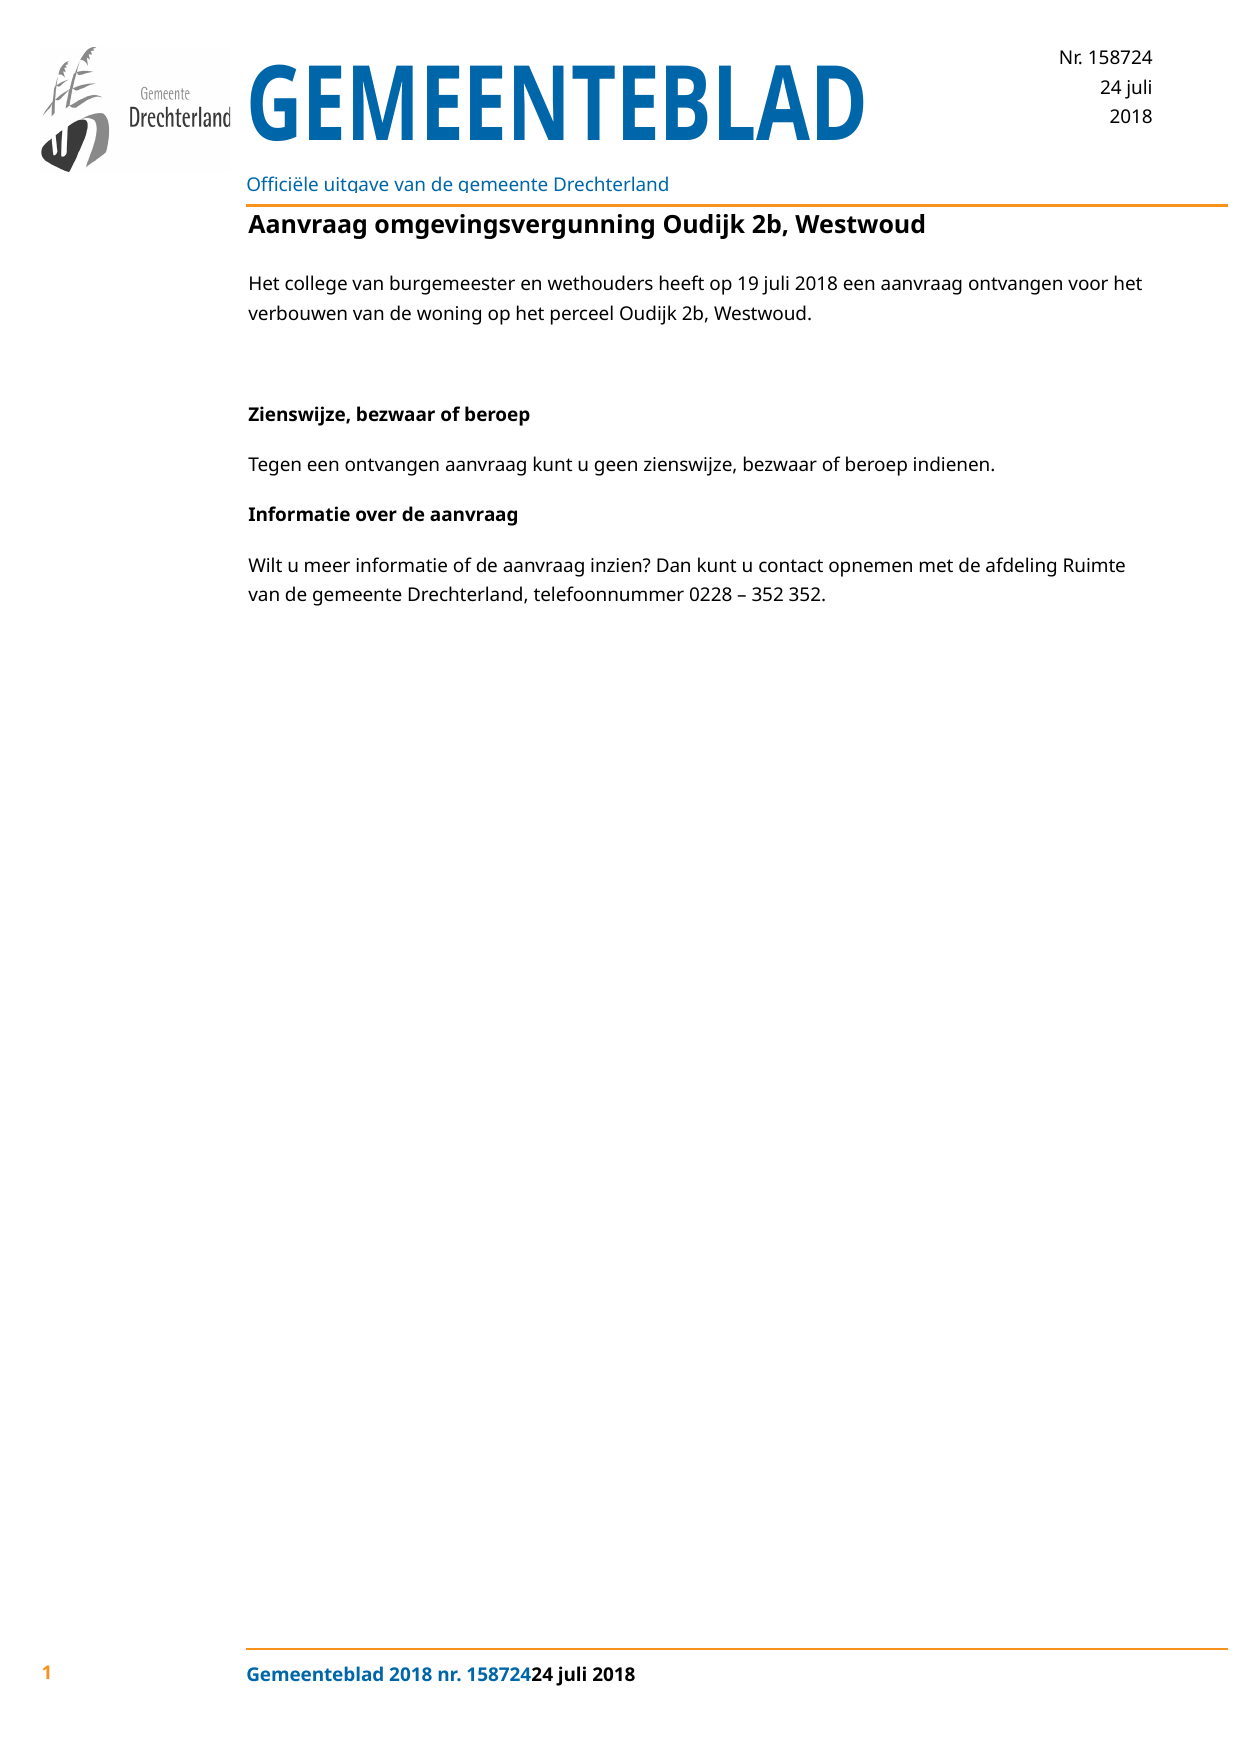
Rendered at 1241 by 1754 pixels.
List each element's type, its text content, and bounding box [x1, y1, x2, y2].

text Tegen een ontvangen aanvraag kunt u geen zienswijze, bezwaar of beroep indienen. [248, 451, 1152, 477]
text Aanvraag omgevingsvergunning Oudijk 2b, Westwoud [248, 207, 1152, 241]
text Informatie over de aanvraag [248, 502, 1152, 527]
text Het college van burgemeester en wethouders heeft op 19 juli 2018 een aanvraag ontvangen voor het verbouwen van de woning op het perceel Oudijk 2b, Westwoud. [248, 270, 1152, 326]
text Wilt u meer informatie of de aanvraag inzien? Dan kunt u contact opnemen met de afdeling Ruimte van de gemeente Drechterland, telefoonnummer 0228 – 352 352. [248, 552, 1152, 607]
picture [41, 47, 231, 172]
text Zienswijze, bezwaar of beroep [248, 401, 1152, 426]
